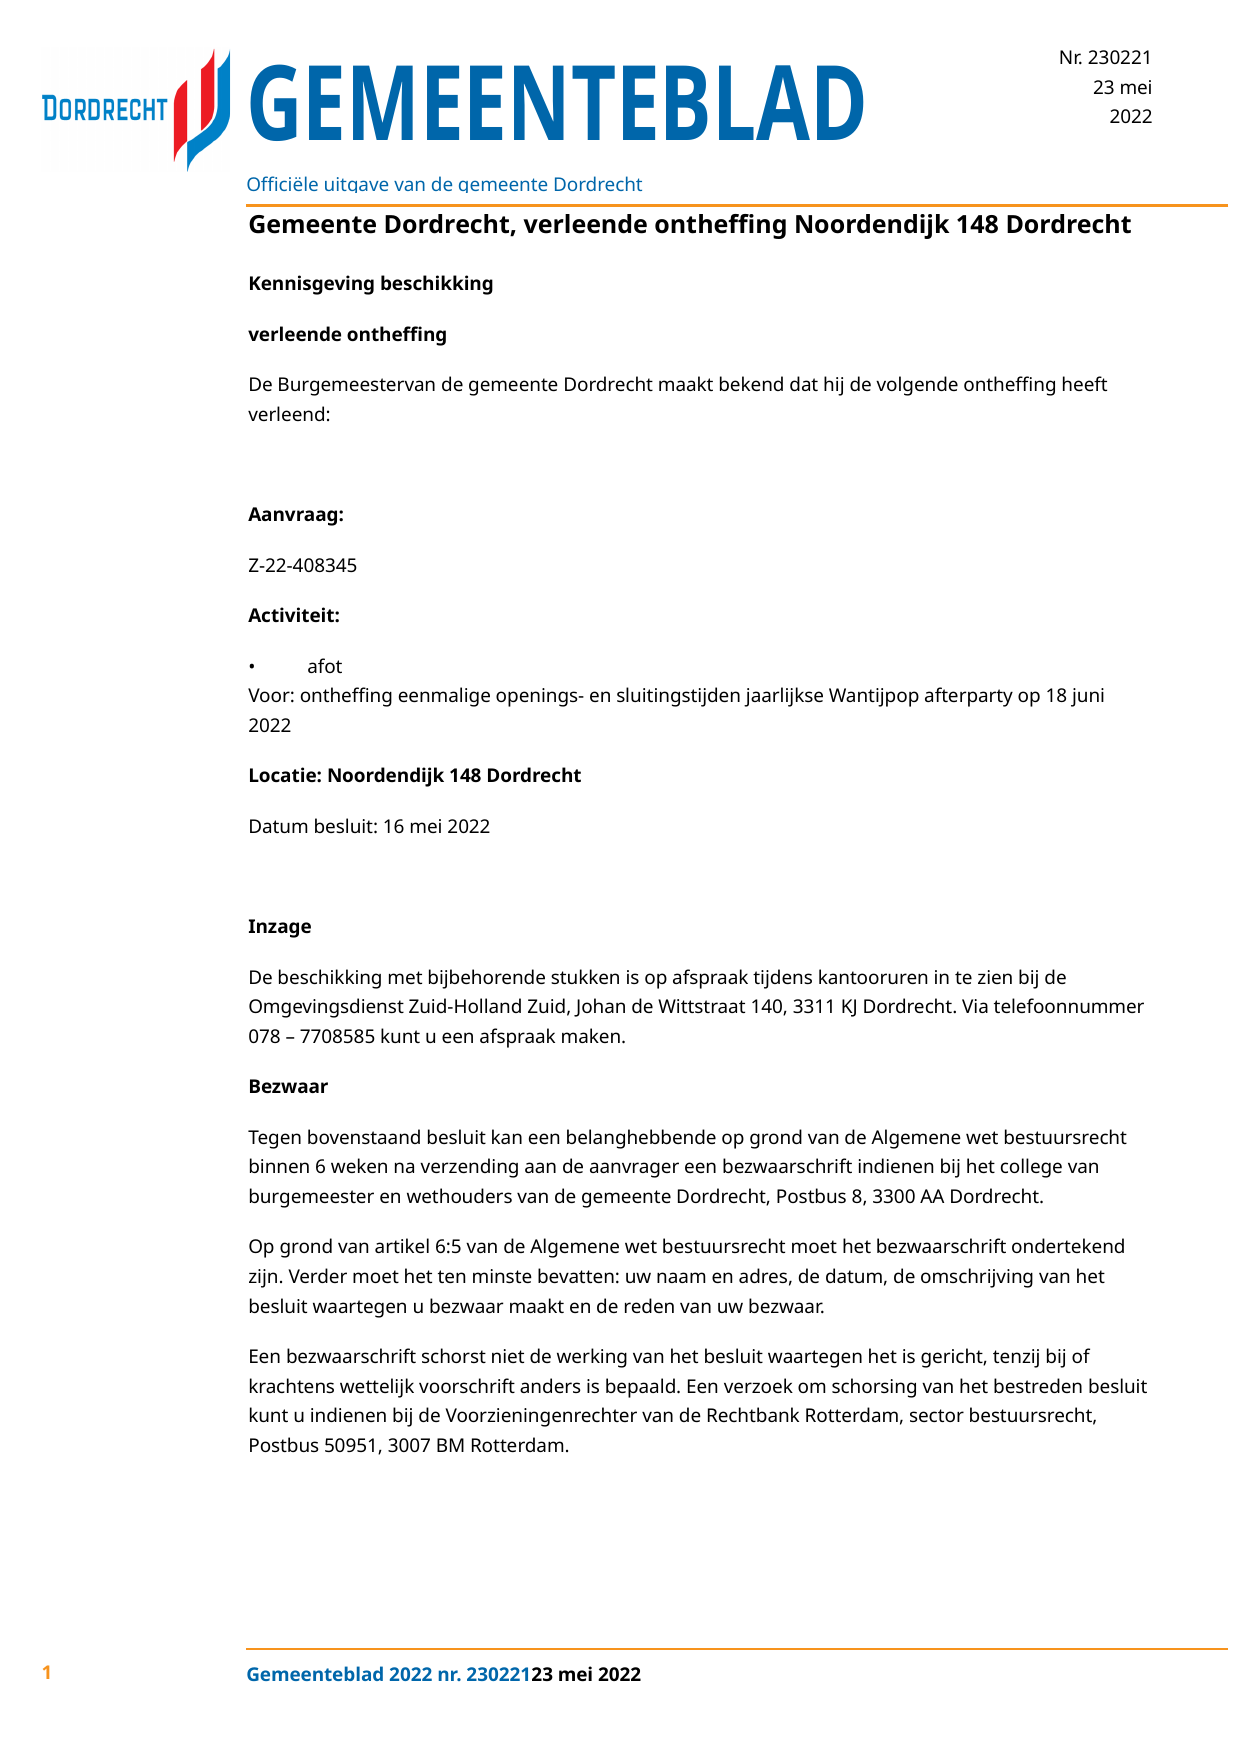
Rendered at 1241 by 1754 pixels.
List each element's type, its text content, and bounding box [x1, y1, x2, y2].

text Inzage [248, 914, 1152, 939]
list afot [248, 653, 1152, 678]
text Activiteit: [248, 602, 1152, 628]
picture [41, 47, 231, 172]
text Voor: ontheffing eenmalige openings- en sluitingstijden jaarlijkse Wantijpop afterparty op 18 juni 2022 [248, 682, 1152, 738]
text Op grond van artikel 6:5 van de Algemene wet bestuursrecht moet het bezwaarschrift ondertekend zijn. Verder moet het ten minste bevatten: uw naam en adres, de datum, de omschrijving van het besluit waartegen u bezwaar maakt en de reden van uw bezwaar. [248, 1234, 1152, 1318]
text Bezwaar [248, 1074, 1152, 1099]
text verleende ontheffing [248, 321, 1152, 346]
text Datum besluit: 16 mei 2022 [248, 813, 1152, 838]
text Tegen bovenstaand besluit kan een belanghebbende op grond van de Algemene wet bestuursrecht binnen 6 weken na verzending aan de aanvrager een bezwaarschrift indienen bij het college van burgemeester en wethouders van de gemeente Dordrecht, Postbus 8, 3300 AA Dordrecht. [248, 1124, 1152, 1209]
text Kennisgeving beschikking [248, 270, 1152, 296]
text Aanvraag: [248, 502, 1152, 527]
text Gemeente Dordrecht, verleende ontheffing Noordendijk 148 Dordrecht [248, 207, 1152, 241]
text De beschikking met bijbehorende stukken is op afspraak tijdens kantooruren in te zien bij de Omgevingsdienst Zuid-Holland Zuid, Johan de Wittstraat 140, 3311 KJ Dordrecht. Via telefoonnummer 078 – 7708585 kunt u een afspraak maken. [248, 964, 1152, 1049]
text De Burgemeestervan de gemeente Dordrecht maakt bekend dat hij de volgende ontheffing heeft verleend: [248, 371, 1152, 426]
text Locatie: Noordendijk 148 Dordrecht [248, 762, 1152, 788]
text Z-22-408345 [248, 552, 1152, 578]
text Een bezwaarschrift schorst niet de werking van het besluit waartegen het is gericht, tenzij bij of krachtens wettelijk voorschrift anders is bepaald. Een verzoek om schorsing van het bestreden besluit kunt u indienen bij de Voorzieningenrechter van de Rechtbank Rotterdam, sector bestuursrecht, Postbus 50951, 3007 BM Rotterdam. [248, 1343, 1152, 1458]
